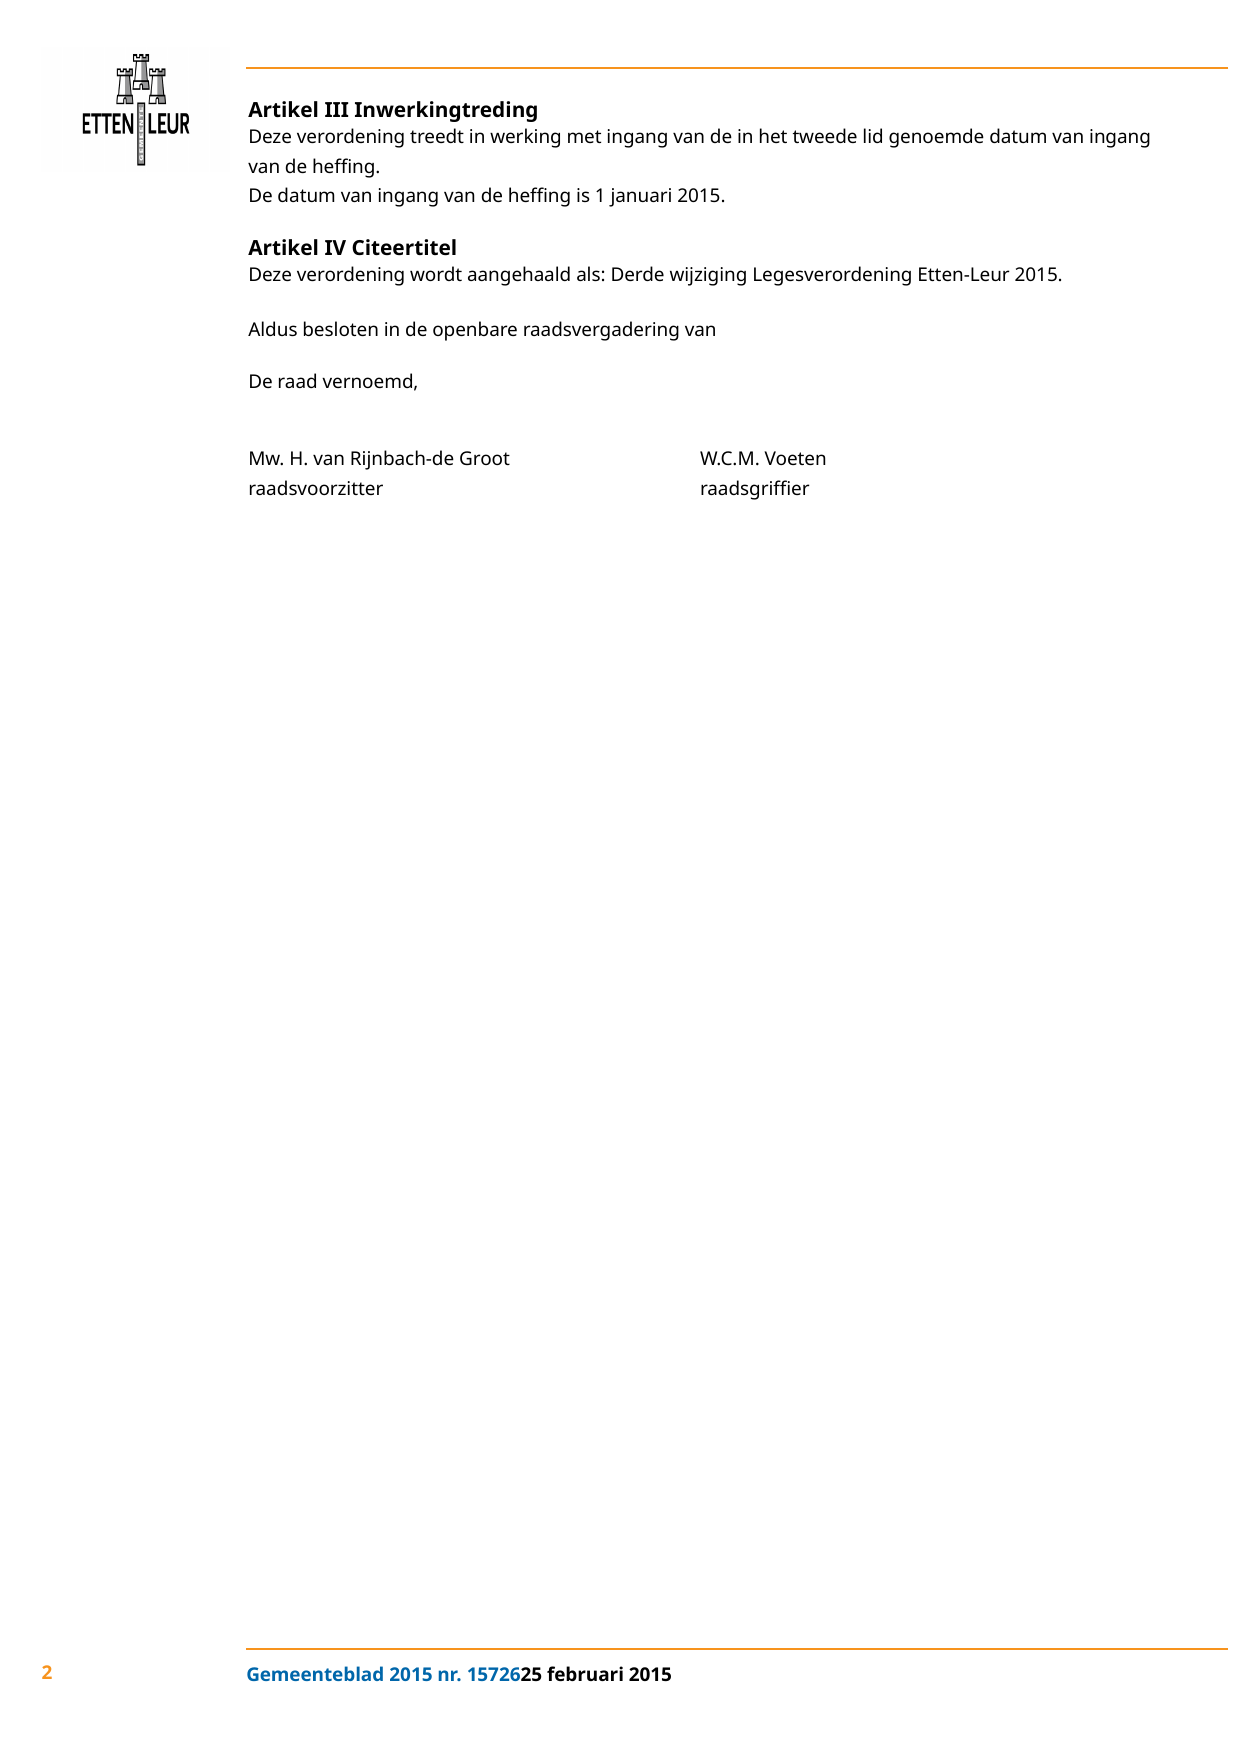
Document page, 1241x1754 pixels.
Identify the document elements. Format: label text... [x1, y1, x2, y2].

table_cell [248, 342, 700, 368]
table_cell [248, 394, 700, 419]
text De datum van ingang van de heffing is 1 januari 2015. [248, 182, 1152, 208]
text Artikel IV Citeertitel [248, 233, 1152, 261]
table_cell De raad vernoemd, [248, 368, 700, 394]
table_cell [700, 394, 1152, 419]
table_cell [248, 420, 700, 445]
table_cell [700, 342, 1152, 368]
text Deze verordening treedt in werking met ingang van de in het tweede lid genoemde datum van ingang van de heffing. [248, 123, 1152, 178]
table_cell [700, 368, 1152, 394]
table_cell W.C.M. Voeten raadsgriffier [700, 445, 1152, 501]
text Deze verordening wordt aangehaald als: Derde wijziging Legesverordening Etten-Leur 2015. [248, 261, 1152, 287]
picture [41, 47, 231, 172]
table_cell Mw. H. van Rijnbach-de Groot raadsvoorzitter [248, 445, 700, 501]
table_cell [700, 420, 1152, 445]
table_header Aldus besloten in de openbare raadsvergadering van [248, 317, 1152, 342]
text Artikel III Inwerkingtreding [248, 95, 1152, 123]
